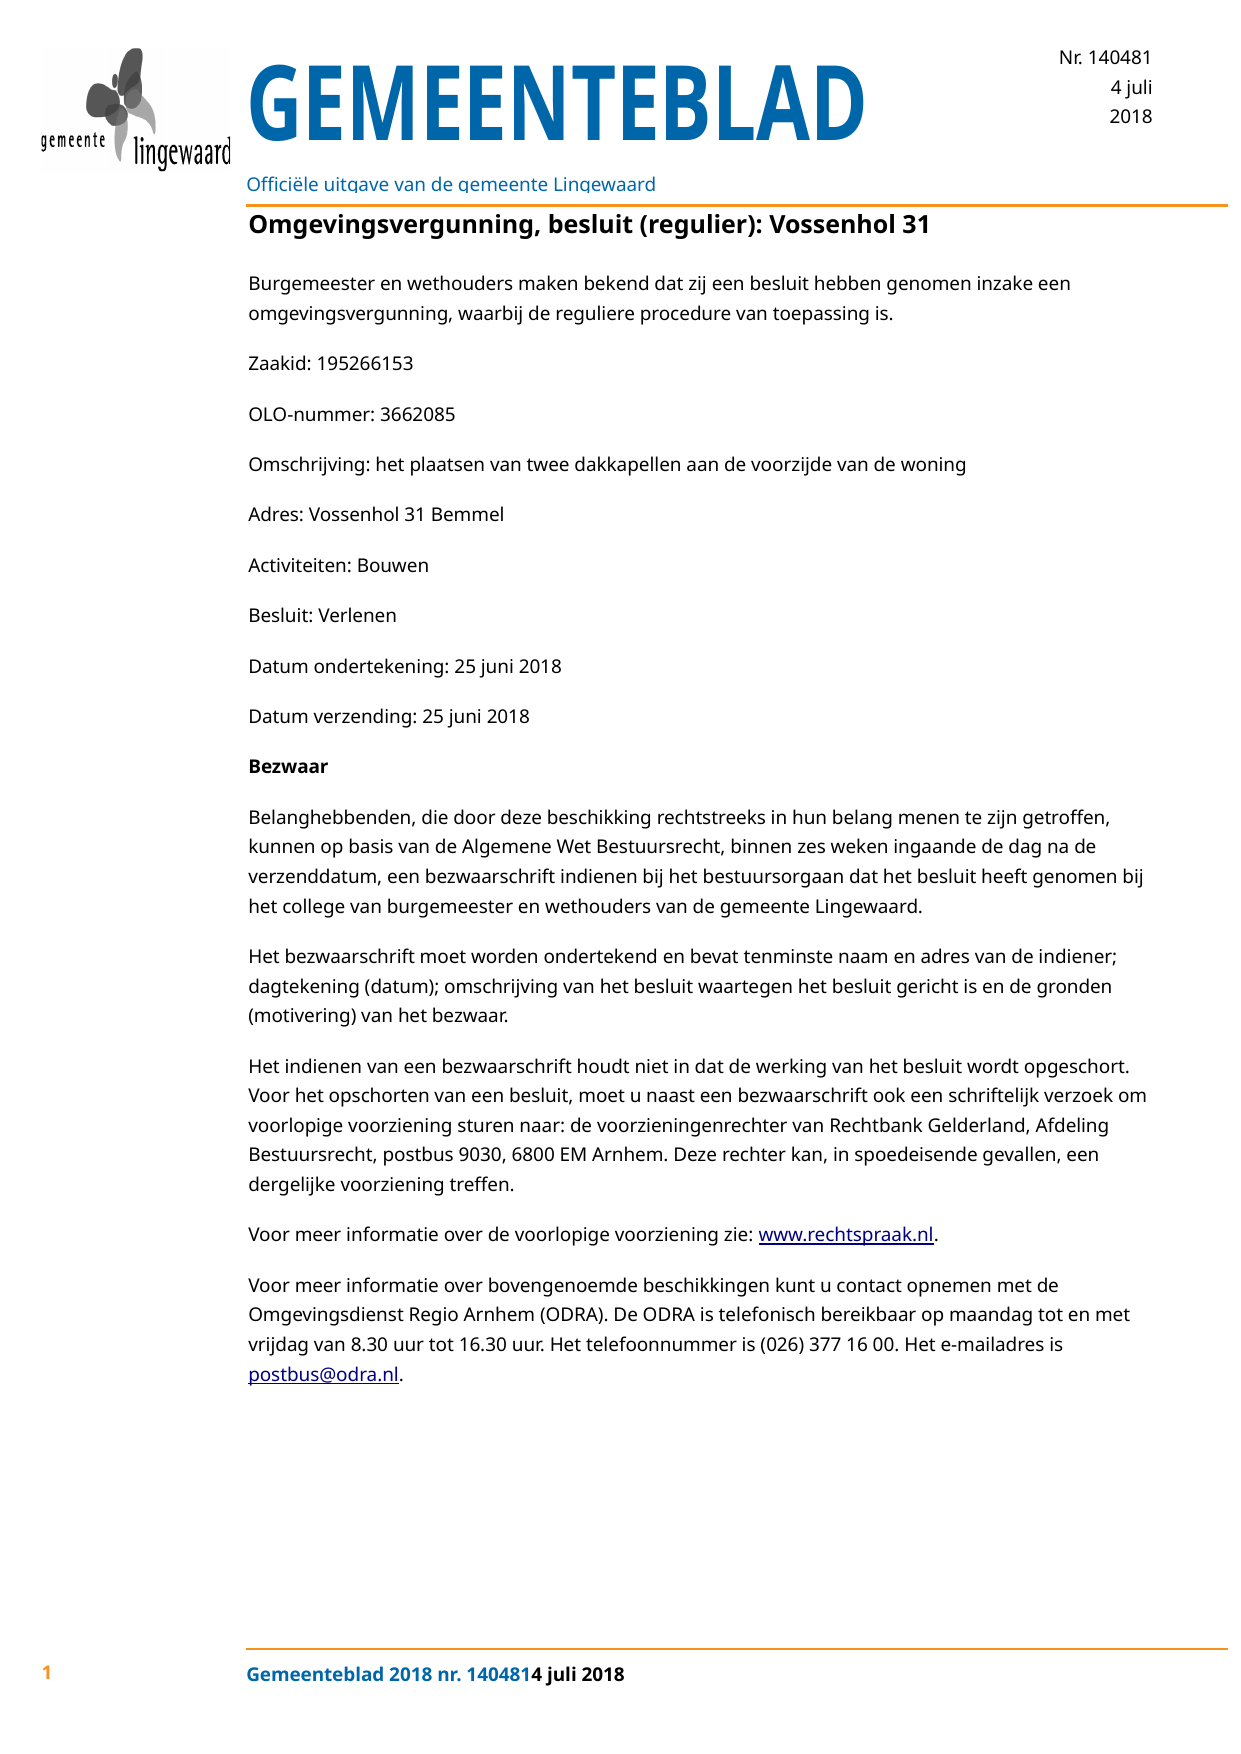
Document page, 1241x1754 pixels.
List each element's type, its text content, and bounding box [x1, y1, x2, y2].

text Burgemeester en wethouders maken bekend dat zij een besluit hebben genomen inzake een omgevingsvergunning, waarbij de reguliere procedure van toepassing is. [248, 270, 1152, 326]
text Omgevingsvergunning, besluit (regulier): Vossenhol 31 [248, 207, 1152, 241]
text Zaakid: 195266153 [248, 350, 1152, 376]
text Belanghebbenden, die door deze beschikking rechtstreeks in hun belang menen te zijn getroffen, kunnen op basis van de Algemene Wet Bestuursrecht, binnen zes weken ingaande de dag na de verzenddatum, een bezwaarschrift indienen bij het bestuursorgaan dat het besluit heeft genomen bij het college van burgemeester en wethouders van de gemeente Lingewaard. [248, 804, 1152, 918]
text Voor meer informatie over bovengenoemde beschikkingen kunt u contact opnemen met de Omgevingsdienst Regio Arnhem (ODRA). De ODRA is telefonisch bereikbaar op maandag tot en met vrijdag van 8.30 uur tot 16.30 uur. Het telefoonnummer is (026) 377 16 00. Het e-mailadres is postbus@odra.nl. [248, 1272, 1152, 1386]
text Activiteiten: Bouwen [248, 552, 1152, 578]
text Omschrijving: het plaatsen van twee dakkapellen aan de voorzijde van de woning [248, 451, 1152, 477]
text Besluit: Verlenen [248, 602, 1152, 628]
text Datum verzending: 25 juni 2018 [248, 703, 1152, 729]
text OLO-nummer: 3662085 [248, 401, 1152, 426]
text Het bezwaarschrift moet worden ondertekend en bevat tenminste naam en adres van de indiener; dagtekening (datum); omschrijving van het besluit waartegen het besluit gericht is en de gronden (motivering) van het bezwaar. [248, 943, 1152, 1028]
text Datum ondertekening: 25 juni 2018 [248, 653, 1152, 678]
text Adres: Vossenhol 31 Bemmel [248, 502, 1152, 527]
text Het indienen van een bezwaarschrift houdt niet in dat de werking van het besluit wordt opgeschort. Voor het opschorten van een besluit, moet u naast een bezwaarschrift ook een schriftelijk verzoek om voorlopige voorziening sturen naar: de voorzieningenrechter van Rechtbank Gelderland, Afdeling Bestuursrecht, postbus 9030, 6800 EM Arnhem. Deze rechter kan, in spoedeisende gevallen, een dergelijke voorziening treffen. [248, 1053, 1152, 1197]
text Bezwaar [248, 754, 1152, 779]
text Voor meer informatie over de voorlopige voorziening zie: www.rechtspraak.nl. [248, 1222, 1152, 1247]
picture [41, 47, 231, 172]
